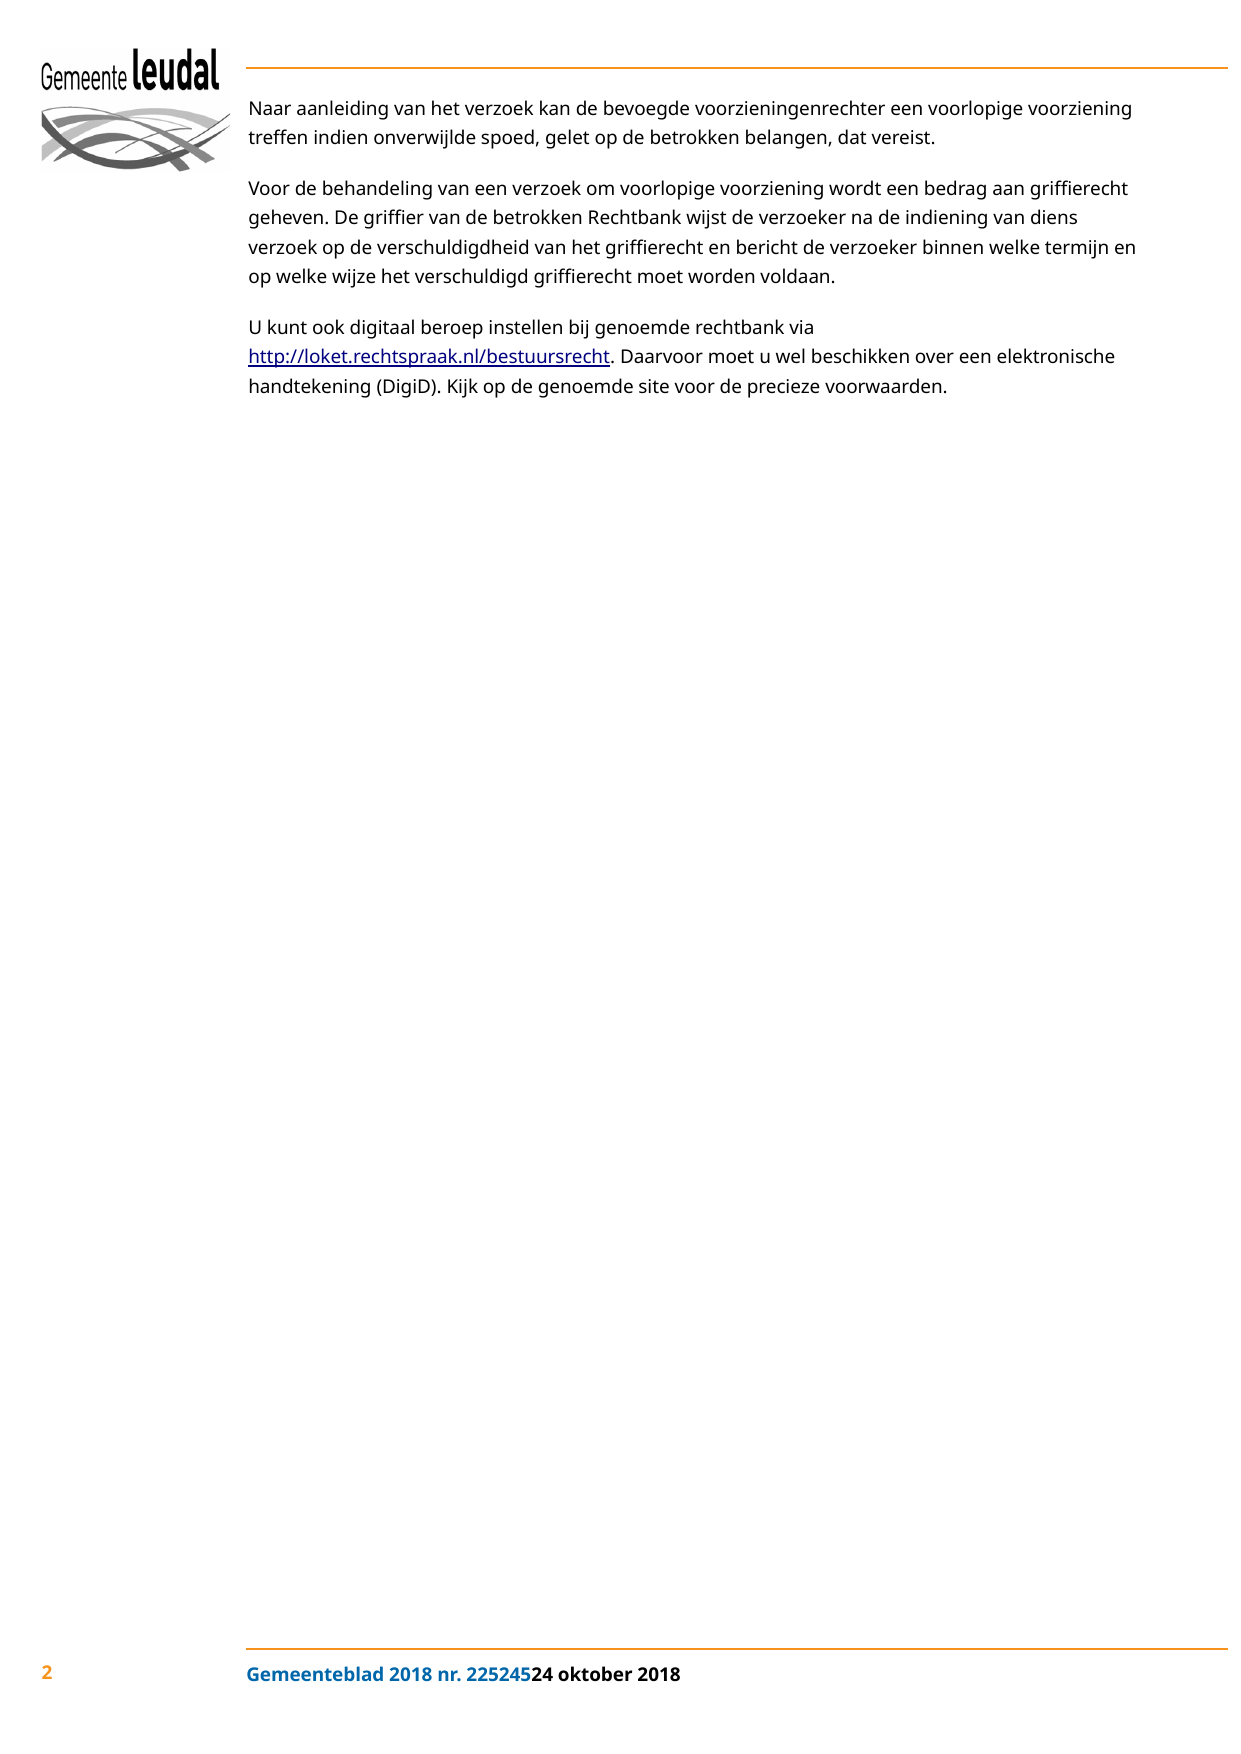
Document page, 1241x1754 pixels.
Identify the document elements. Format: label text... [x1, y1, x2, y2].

text Voor de behandeling van een verzoek om voorlopige voorziening wordt een bedrag aan griffierecht geheven. De griffier van de betrokken Rechtbank wijst de verzoeker na de indiening van diens verzoek op de verschuldigdheid van het griffierecht en bericht de verzoeker binnen welke termijn en op welke wijze het verschuldigd griffierecht moet worden voldaan. [248, 175, 1152, 289]
picture [41, 47, 231, 172]
text Naar aanleiding van het verzoek kan de bevoegde voorzieningenrechter een voorlopige voorziening treffen indien onverwijlde spoed, gelet op de betrokken belangen, dat vereist. [248, 95, 1152, 150]
text U kunt ook digitaal beroep instellen bij genoemde rechtbank via http://loket.rechtspraak.nl/bestuursrecht. Daarvoor moet u wel beschikken over een elektronische handtekening (DigiD). Kijk op de genoemde site voor de precieze voorwaarden. [248, 314, 1152, 399]
